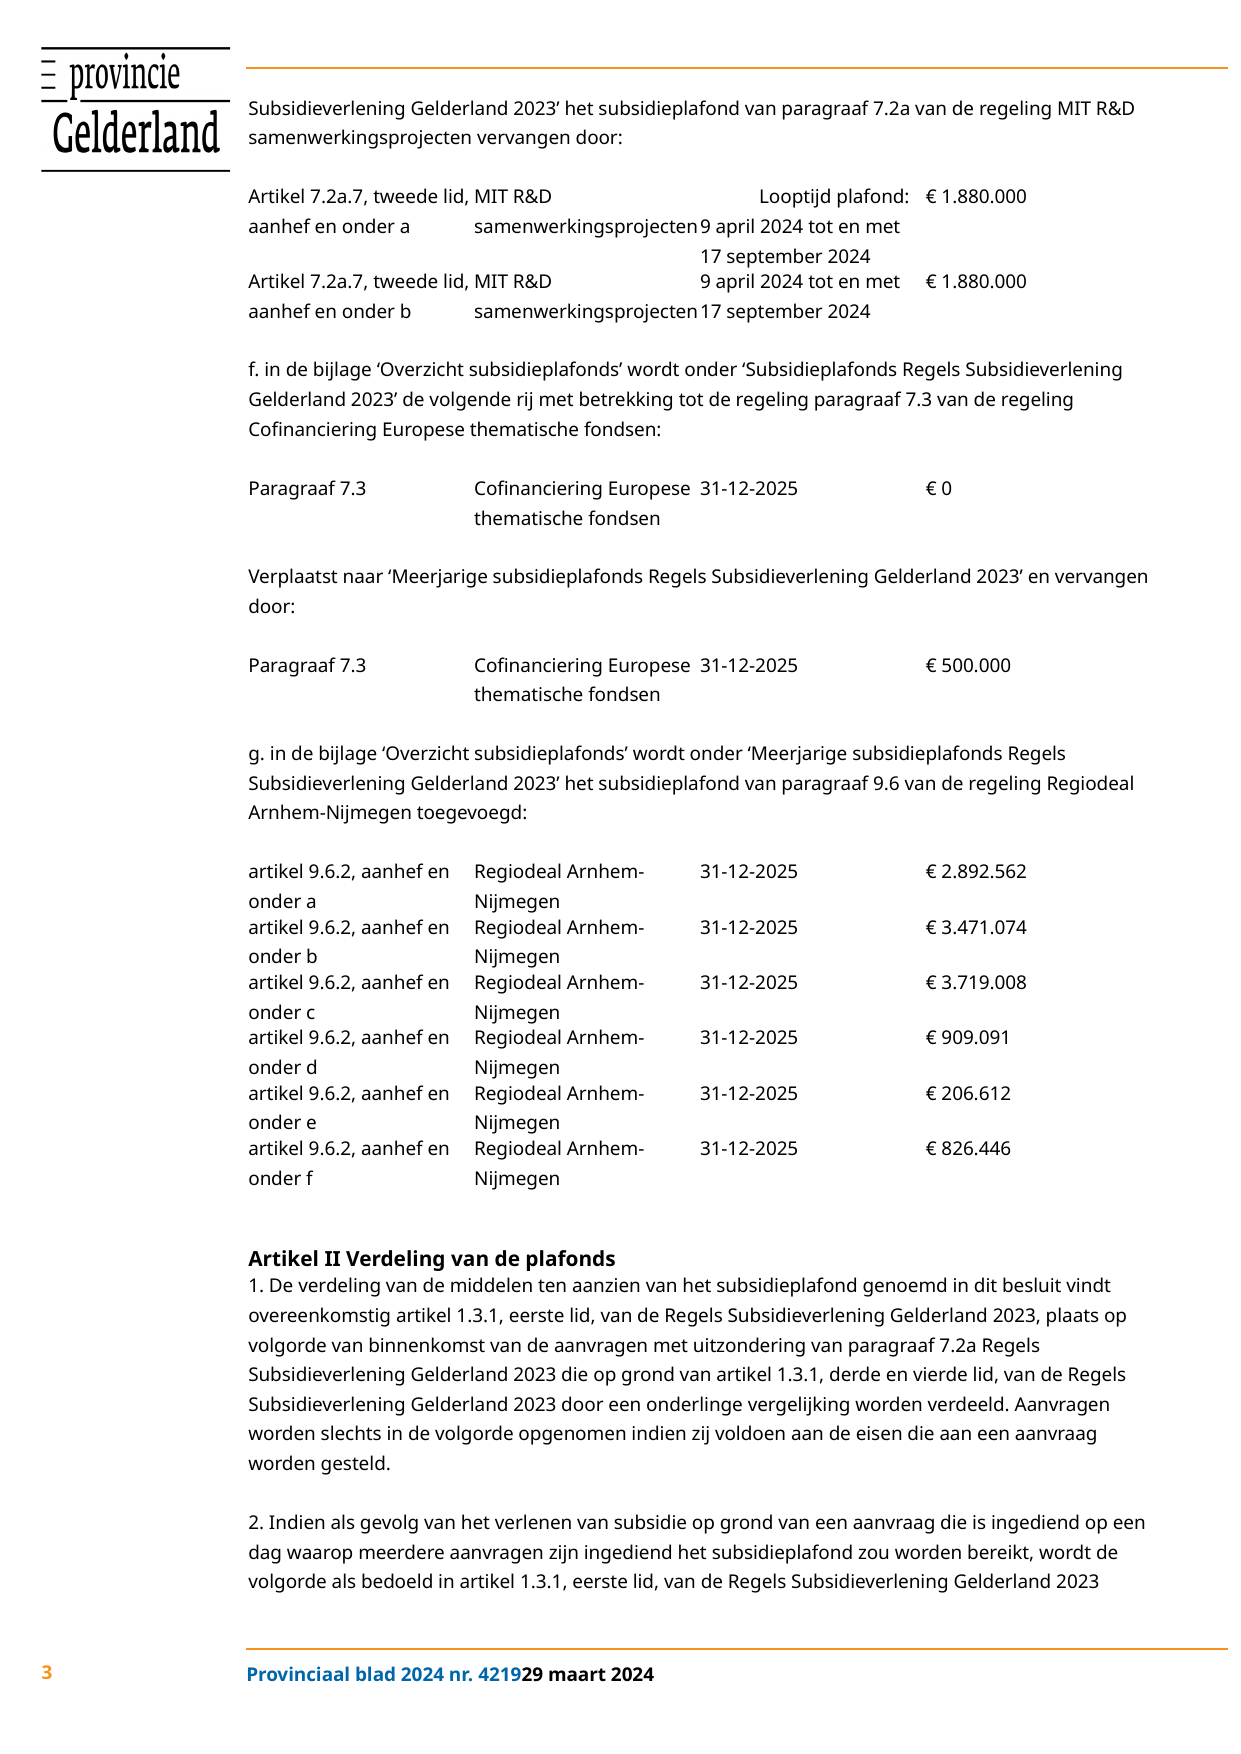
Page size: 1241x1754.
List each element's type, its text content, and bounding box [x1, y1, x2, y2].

table_cell 31-12-2025 [700, 1080, 926, 1135]
table_cell Artikel 7.2a.7, tweede lid, aanhef en onder b [248, 269, 474, 324]
text 1. De verdeling van de middelen ten aanzien van het subsidieplafond genoemd in dit besluit vindt overeenkomstig artikel 1.3.1, eerste lid, van de Regels Subsidieverlening Gelderland 2023, plaats op volgorde van binnenkomst van de aanvragen met uitzondering van paragraaf 7.2a Regels Subsidieverlening Gelderland 2023 die op grond van artikel 1.3.1, derde en vierde lid, van de Regels Subsidieverlening Gelderland 2023 door een onderlinge vergelijking worden verdeeld. Aanvragen worden slechts in de volgorde opgenomen indien zij voldoen aan de eisen die aan een aanvraag worden gesteld. [248, 1273, 1152, 1476]
table_header Regiodeal Arnhem-Nijmegen [474, 859, 700, 914]
table_header € 0 [926, 475, 1152, 530]
table_cell Regiodeal Arnhem-Nijmegen [474, 1025, 700, 1080]
table_cell 31-12-2025 [700, 914, 926, 969]
table_header Paragraaf 7.3 [248, 652, 474, 707]
table_cell € 909.091 [926, 1025, 1152, 1080]
table_cell 9 april 2024 tot en met 17 september 2024 [700, 269, 926, 324]
table_cell Regiodeal Arnhem-Nijmegen [474, 969, 700, 1024]
text 2. Indien als gevolg van het verlenen van subsidie op grond van een aanvraag die is ingediend op een dag waarop meerdere aanvragen zijn ingediend het subsidieplafond zou worden bereikt, wordt de volgorde als bedoeld in artikel 1.3.1, eerste lid, van de Regels Subsidieverlening Gelderland 2023 [248, 1509, 1152, 1594]
table_cell 31-12-2025 [700, 969, 926, 1024]
table_header € 500.000 [926, 652, 1152, 707]
text f. in de bijlage ‘Overzicht subsidieplafonds’ wordt onder ‘Subsidieplafonds Regels Subsidieverlening Gelderland 2023’ de volgende rij met betrekking tot de regeling paragraaf 7.3 van de regeling Cofinanciering Europese thematische fondsen: [248, 357, 1152, 442]
table_header € 2.892.562 [926, 859, 1152, 914]
table_header Looptijd plafond: 9 april 2024 tot en met 17 september 2024 [700, 184, 926, 268]
table_cell artikel 9.6.2, aanhef en onder c [248, 969, 474, 1024]
table_cell € 206.612 [926, 1080, 1152, 1135]
text Subsidieverlening Gelderland 2023’ het subsidieplafond van paragraaf 7.2a van de regeling MIT R&D samenwerkingsprojecten vervangen door: [248, 95, 1152, 150]
table_cell artikel 9.6.2, aanhef en onder d [248, 1025, 474, 1080]
table_cell Regiodeal Arnhem-Nijmegen [474, 914, 700, 969]
table_cell artikel 9.6.2, aanhef en onder f [248, 1135, 474, 1191]
table_cell € 826.446 [926, 1135, 1152, 1191]
table_header 31-12-2025 [700, 859, 926, 914]
table_header € 1.880.000 [926, 184, 1152, 268]
text Artikel II Verdeling van de plafonds [248, 1244, 1152, 1273]
table_cell € 1.880.000 [926, 269, 1152, 324]
table_cell MIT R&D samenwerkingsprojecten [474, 269, 700, 324]
table_header artikel 9.6.2, aanhef en onder a [248, 859, 474, 914]
table_header Artikel 7.2a.7, tweede lid, aanhef en onder a [248, 184, 474, 268]
table_cell artikel 9.6.2, aanhef en onder b [248, 914, 474, 969]
table_header Paragraaf 7.3 [248, 475, 474, 530]
table_header 31-12-2025 [700, 475, 926, 530]
table_cell Regiodeal Arnhem-Nijmegen [474, 1135, 700, 1191]
table_header Cofinanciering Europese thematische fondsen [474, 652, 700, 707]
table_cell 31-12-2025 [700, 1025, 926, 1080]
picture [41, 47, 231, 172]
table_cell Regiodeal Arnhem-Nijmegen [474, 1080, 700, 1135]
table_cell 31-12-2025 [700, 1135, 926, 1191]
table_cell € 3.719.008 [926, 969, 1152, 1024]
table_header 31-12-2025 [700, 652, 926, 707]
table_cell artikel 9.6.2, aanhef en onder e [248, 1080, 474, 1135]
text Verplaatst naar ‘Meerjarige subsidieplafonds Regels Subsidieverlening Gelderland 2023’ en vervangen door: [248, 563, 1152, 618]
table_cell € 3.471.074 [926, 914, 1152, 969]
text g. in de bijlage ‘Overzicht subsidieplafonds’ wordt onder ‘Meerjarige subsidieplafonds Regels Subsidieverlening Gelderland 2023’ het subsidieplafond van paragraaf 9.6 van de regeling Regiodeal Arnhem-Nijmegen toegevoegd: [248, 740, 1152, 825]
table_header MIT R&D samenwerkingsprojecten [474, 184, 700, 268]
table_header Cofinanciering Europese thematische fondsen [474, 475, 700, 530]
